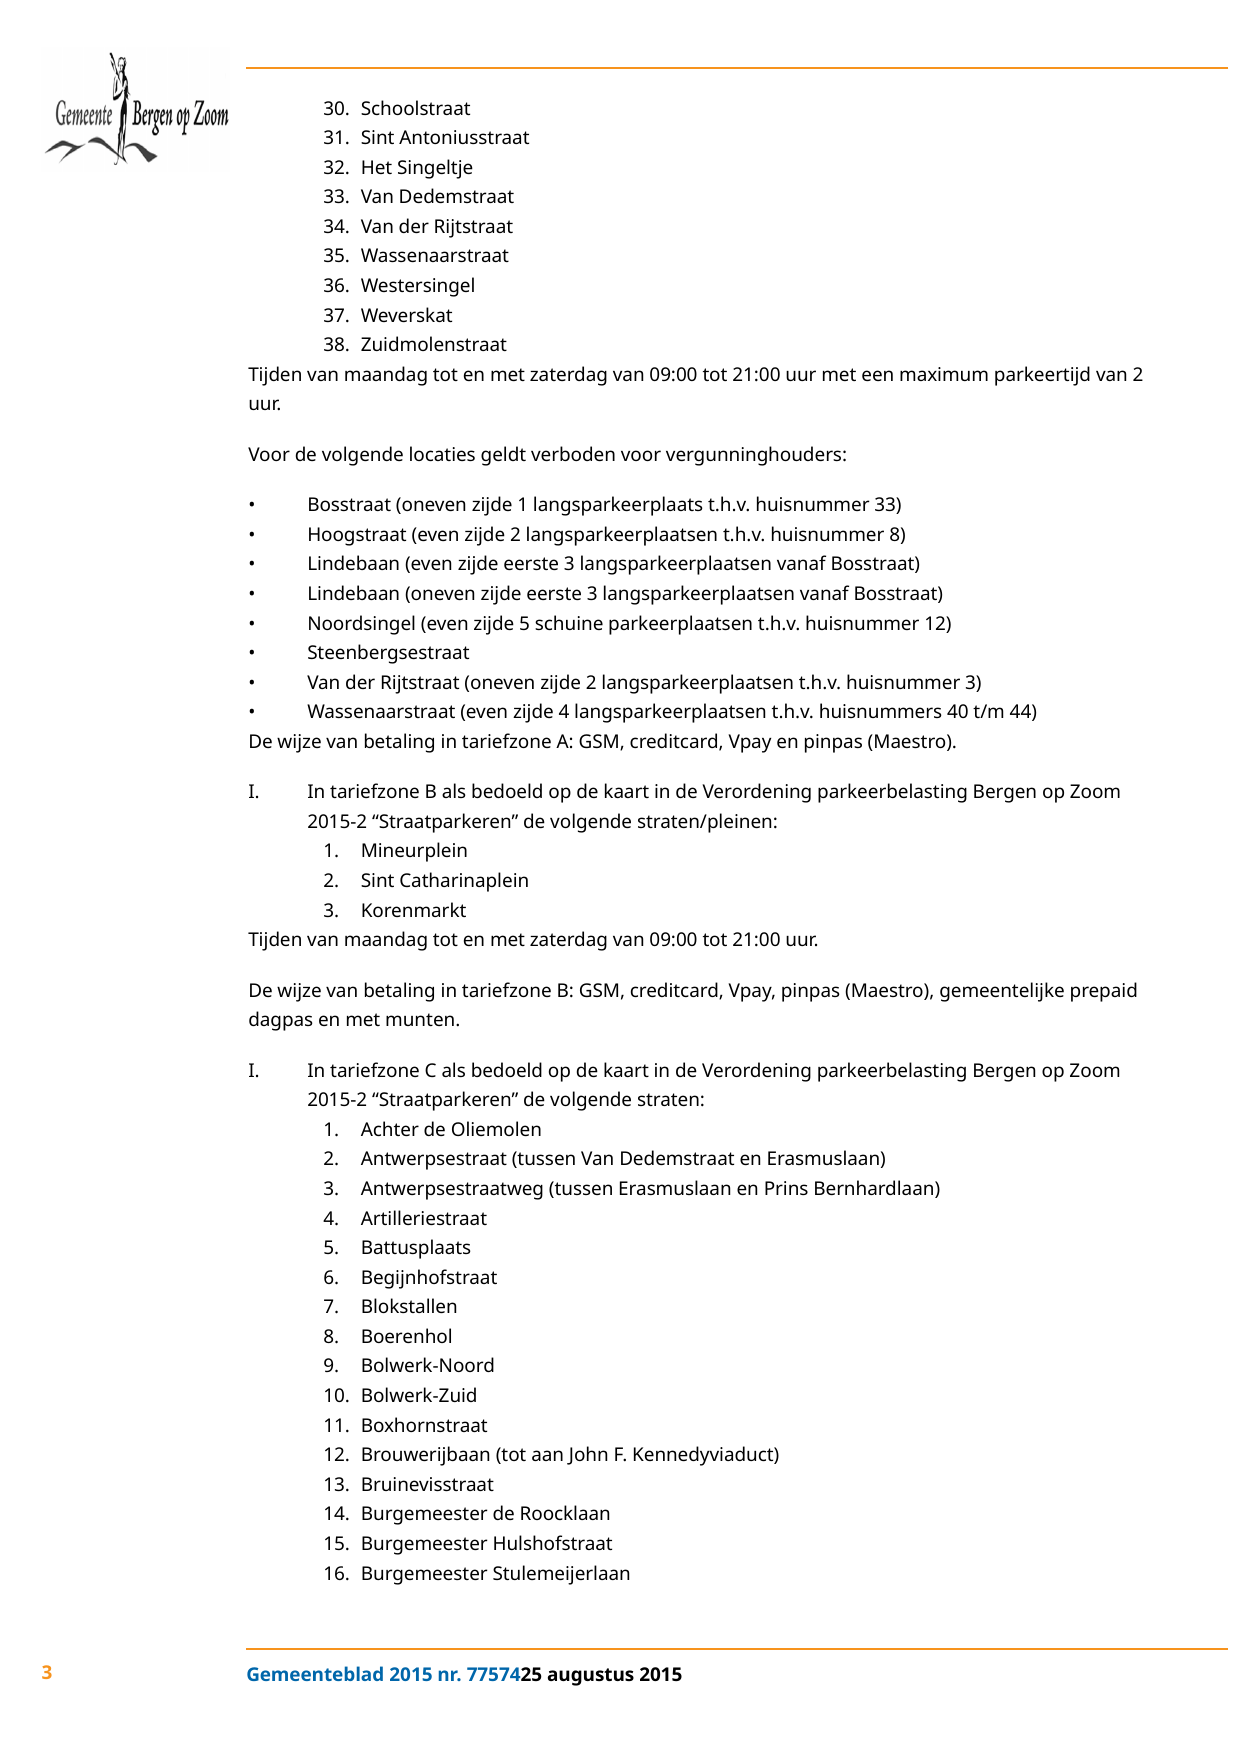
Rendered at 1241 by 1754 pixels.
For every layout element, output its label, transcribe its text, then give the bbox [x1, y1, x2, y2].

list Lindebaan (oneven zijde eerste 3 langsparkeerplaatsen vanaf Bosstraat) [248, 580, 1152, 606]
list Burgemeester Hulshofstraat [323, 1530, 1152, 1556]
list Steenbergsestraat [248, 639, 1152, 665]
list Bolwerk-Noord [323, 1353, 1152, 1378]
list Boxhornstraat [323, 1412, 1152, 1438]
list Antwerpsestraatweg (tussen Erasmuslaan en Prins Bernhardlaan) [323, 1175, 1152, 1201]
list Boerenhol [323, 1323, 1152, 1349]
list In tariefzone B als bedoeld op de kaart in de Verordening parkeerbelasting Bergen op Zoom 2015-2 “Straatparkeren” de volgende straten/pleinen: [248, 778, 1152, 834]
list Bosstraat (oneven zijde 1 langsparkeerplaats t.h.v. huisnummer 33) [248, 491, 1152, 517]
list Sint Antoniusstraat [323, 124, 1152, 150]
text Tijden van maandag tot en met zaterdag van 09:00 tot 21:00 uur. [248, 926, 1152, 952]
list Van der Rijtstraat [323, 213, 1152, 239]
list Burgemeester Stulemeijerlaan [323, 1560, 1152, 1586]
list Brouwerijbaan (tot aan John F. Kennedyviaduct) [323, 1441, 1152, 1467]
list Bolwerk-Zuid [323, 1382, 1152, 1408]
list Het Singeltje [323, 154, 1152, 180]
list Korenmarkt [323, 897, 1152, 923]
list Begijnhofstraat [323, 1264, 1152, 1290]
list Burgemeester de Roocklaan [323, 1501, 1152, 1526]
text De wijze van betaling in tariefzone A: GSM, creditcard, Vpay en pinpas (Maestro). [248, 728, 1152, 754]
list Hoogstraat (even zijde 2 langsparkeerplaatsen t.h.v. huisnummer 8) [248, 521, 1152, 547]
list Van der Rijtstraat (oneven zijde 2 langsparkeerplaatsen t.h.v. huisnummer 3) [248, 669, 1152, 695]
list Sint Catharinaplein [323, 867, 1152, 893]
list Wassenaarstraat [323, 243, 1152, 268]
list Achter de Oliemolen [323, 1116, 1152, 1142]
list Mineurplein [323, 838, 1152, 863]
list Wassenaarstraat (even zijde 4 langsparkeerplaatsen t.h.v. huisnummers 40 t/m 44) [248, 698, 1152, 724]
text Voor de volgende locaties geldt verboden voor vergunninghouders: [248, 441, 1152, 467]
list In tariefzone C als bedoeld op de kaart in de Verordening parkeerbelasting Bergen op Zoom 2015-2 “Straatparkeren” de volgende straten: [248, 1057, 1152, 1112]
list Weverskat [323, 302, 1152, 328]
list Antwerpsestraat (tussen Van Dedemstraat en Erasmuslaan) [323, 1146, 1152, 1171]
list Blokstallen [323, 1293, 1152, 1319]
list Schoolstraat [323, 95, 1152, 121]
text De wijze van betaling in tariefzone B: GSM, creditcard, Vpay, pinpas (Maestro), gemeentelijke prepaid dagpas en met munten. [248, 977, 1152, 1032]
list Artilleriestraat [323, 1205, 1152, 1231]
text Tijden van maandag tot en met zaterdag van 09:00 tot 21:00 uur met een maximum parkeertijd van 2 uur. [248, 361, 1152, 416]
list Noordsingel (even zijde 5 schuine parkeerplaatsen t.h.v. huisnummer 12) [248, 610, 1152, 636]
picture [41, 47, 231, 172]
list Zuidmolenstraat [323, 331, 1152, 357]
list Westersingel [323, 272, 1152, 298]
list Bruinevisstraat [323, 1471, 1152, 1497]
list Lindebaan (even zijde eerste 3 langsparkeerplaatsen vanaf Bosstraat) [248, 551, 1152, 576]
list Battusplaats [323, 1234, 1152, 1260]
list Van Dedemstraat [323, 183, 1152, 209]
